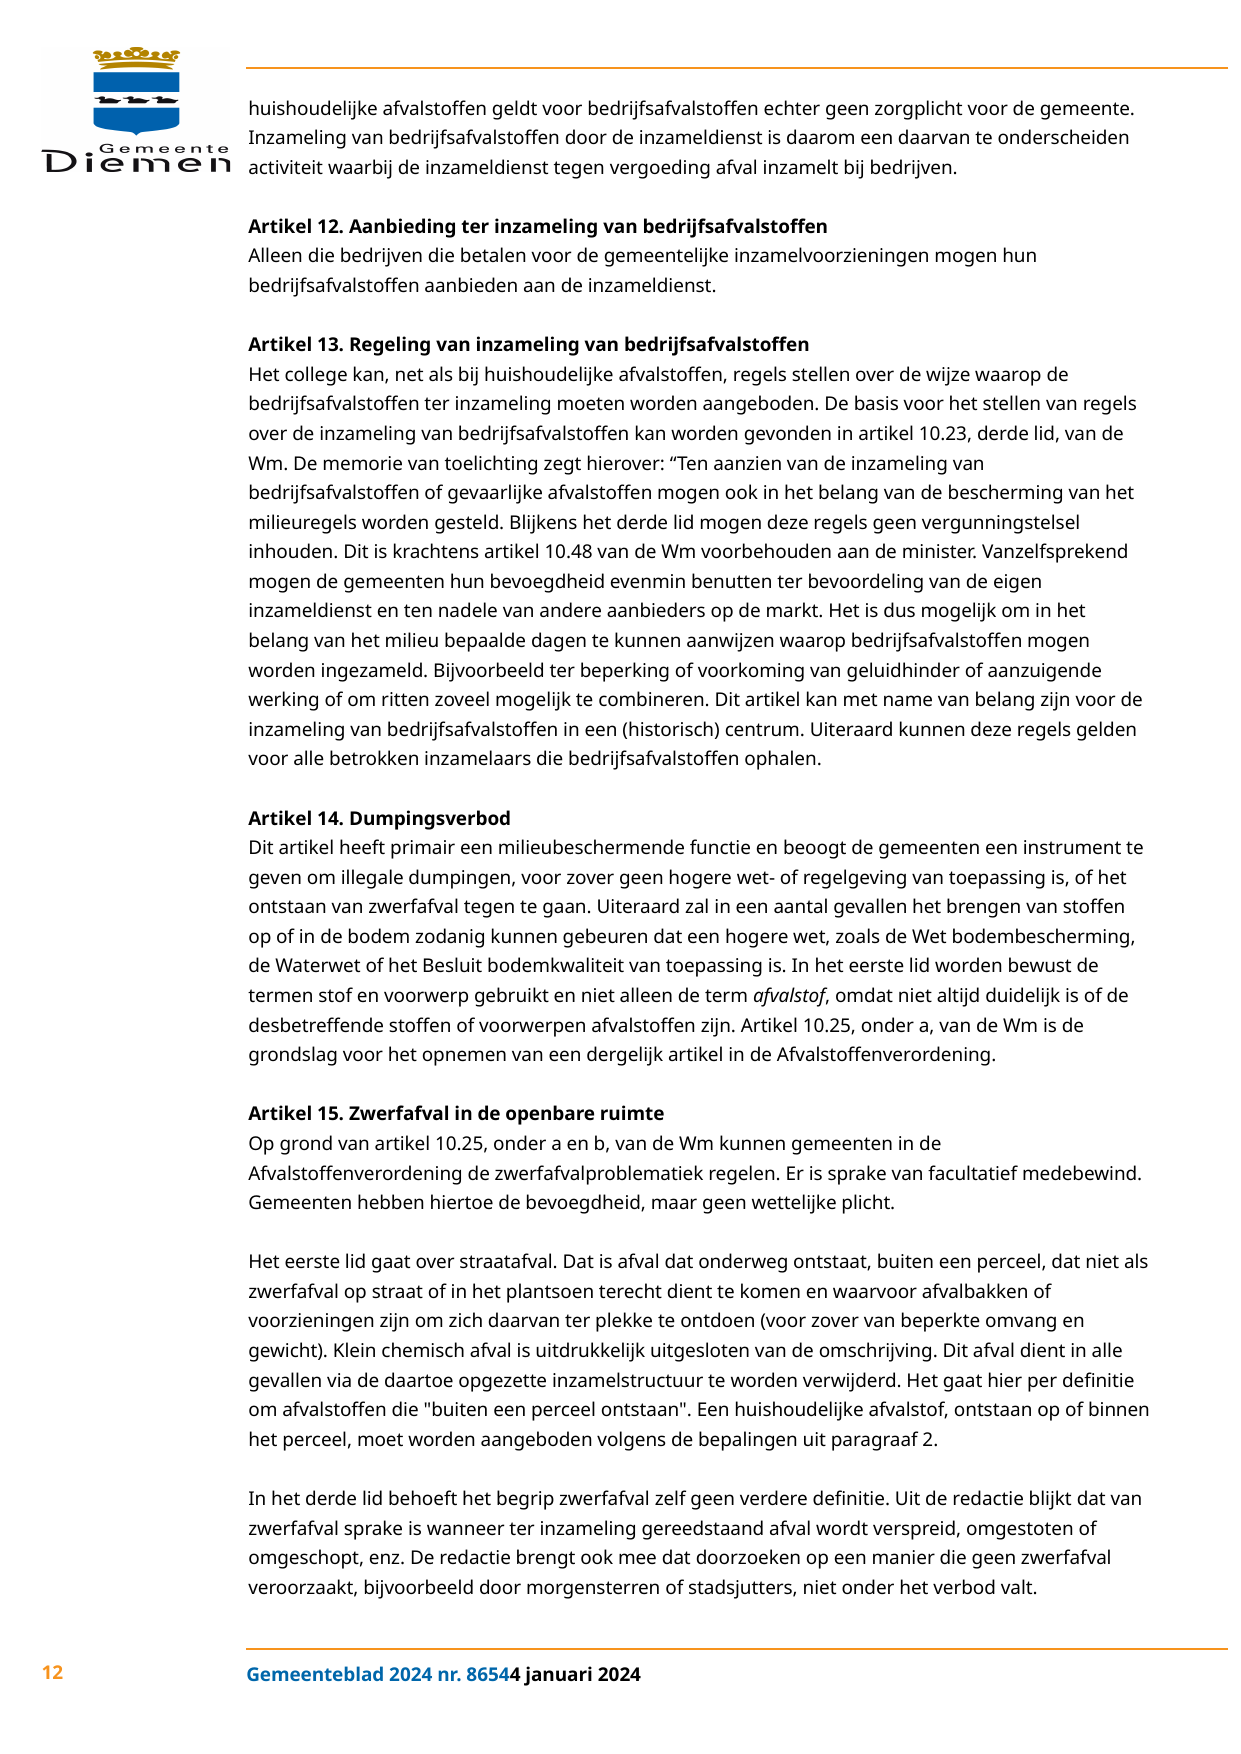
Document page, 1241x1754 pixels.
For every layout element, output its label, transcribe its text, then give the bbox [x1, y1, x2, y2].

picture [41, 47, 231, 172]
text Het eerste lid gaat over straatafval. Dat is afval dat onderweg ontstaat, buiten een perceel, dat niet als zwerfafval op straat of in het plantsoen terecht dient te komen en waarvoor afvalbakken of voorzieningen zijn om zich daarvan ter plekke te ontdoen (voor zover van beperkte omvang en gewicht). Klein chemisch afval is uitdrukkelijk uitgesloten van de omschrijving. Dit afval dient in alle gevallen via de daartoe opgezette inzamelstructuur te worden verwijderd. Het gaat hier per definitie om afvalstoffen die "buiten een perceel ontstaan". Een huishoudelijke afvalstof, ontstaan op of binnen het perceel, moet worden aangeboden volgens de bepalingen uit paragraaf 2. [248, 1248, 1152, 1452]
text Op grond van artikel 10.25, onder a en b, van de Wm kunnen gemeenten in de Afvalstoffenverordening de zwerfafvalproblematiek regelen. Er is sprake van facultatief medebewind. Gemeenten hebben hiertoe de bevoegdheid, maar geen wettelijke plicht. [248, 1130, 1152, 1215]
text Artikel 15. Zwerfafval in de openbare ruimte [248, 1101, 1152, 1126]
text Dit artikel heeft primair een milieubeschermende functie en beoogt de gemeenten een instrument te geven om illegale dumpingen, voor zover geen hogere wet- of regelgeving van toepassing is, of het ontstaan van zwerfafval tegen te gaan. Uiteraard zal in een aantal gevallen het brengen van stoffen op of in de bodem zodanig kunnen gebeuren dat een hogere wet, zoals de Wet bodembescherming, de Waterwet of het Besluit bodemkwaliteit van toepassing is. In het eerste lid worden bewust de termen stof en voorwerp gebruikt en niet alleen de term afvalstof, omdat niet altijd duidelijk is of de desbetreffende stoffen of voorwerpen afvalstoffen zijn. Artikel 10.25, onder a, van de Wm is de grondslag voor het opnemen van een dergelijk artikel in de Afvalstoffenverordening. [248, 834, 1152, 1067]
text Alleen die bedrijven die betalen voor de gemeentelijke inzamelvoorzieningen mogen hun bedrijfsafvalstoffen aanbieden aan de inzameldienst. [248, 243, 1152, 298]
text huishoudelijke afvalstoffen geldt voor bedrijfsafvalstoffen echter geen zorgplicht voor de gemeente. Inzameling van bedrijfsafvalstoffen door de inzameldienst is daarom een daarvan te onderscheiden activiteit waarbij de inzameldienst tegen vergoeding afval inzamelt bij bedrijven. [248, 95, 1152, 180]
text Artikel 12. Aanbieding ter inzameling van bedrijfsafvalstoffen [248, 213, 1152, 239]
text Artikel 13. Regeling van inzameling van bedrijfsafvalstoffen [248, 331, 1152, 357]
text Artikel 14. Dumpingsverbod [248, 805, 1152, 831]
text In het derde lid behoeft het begrip zwerfafval zelf geen verdere definitie. Uit de redactie blijkt dat van zwerfafval sprake is wanneer ter inzameling gereedstaand afval wordt verspreid, omgestoten of omgeschopt, enz. De redactie brengt ook mee dat doorzoeken op een manier die geen zwerfafval veroorzaakt, bijvoorbeeld door morgensterren of stadsjutters, niet onder het verbod valt. [248, 1485, 1152, 1600]
text Het college kan, net als bij huishoudelijke afvalstoffen, regels stellen over de wijze waarop de bedrijfsafvalstoffen ter inzameling moeten worden aangeboden. De basis voor het stellen van regels over de inzameling van bedrijfsafvalstoffen kan worden gevonden in artikel 10.23, derde lid, van de Wm. De memorie van toelichting zegt hierover: “Ten aanzien van de inzameling van bedrijfsafvalstoffen of gevaarlijke afvalstoffen mogen ook in het belang van de bescherming van het milieuregels worden gesteld. Blijkens het derde lid mogen deze regels geen vergunningstelsel inhouden. Dit is krachtens artikel 10.48 van de Wm voorbehouden aan de minister. Vanzelfsprekend mogen de gemeenten hun bevoegdheid evenmin benutten ter bevoordeling van de eigen inzameldienst en ten nadele van andere aanbieders op de markt. Het is dus mogelijk om in het belang van het milieu bepaalde dagen te kunnen aanwijzen waarop bedrijfsafvalstoffen mogen worden ingezameld. Bijvoorbeeld ter beperking of voorkoming van geluidhinder of aanzuigende werking of om ritten zoveel mogelijk te combineren. Dit artikel kan met name van belang zijn voor de inzameling van bedrijfsafvalstoffen in een (historisch) centrum. Uiteraard kunnen deze regels gelden voor alle betrokken inzamelaars die bedrijfsafvalstoffen ophalen. [248, 361, 1152, 771]
